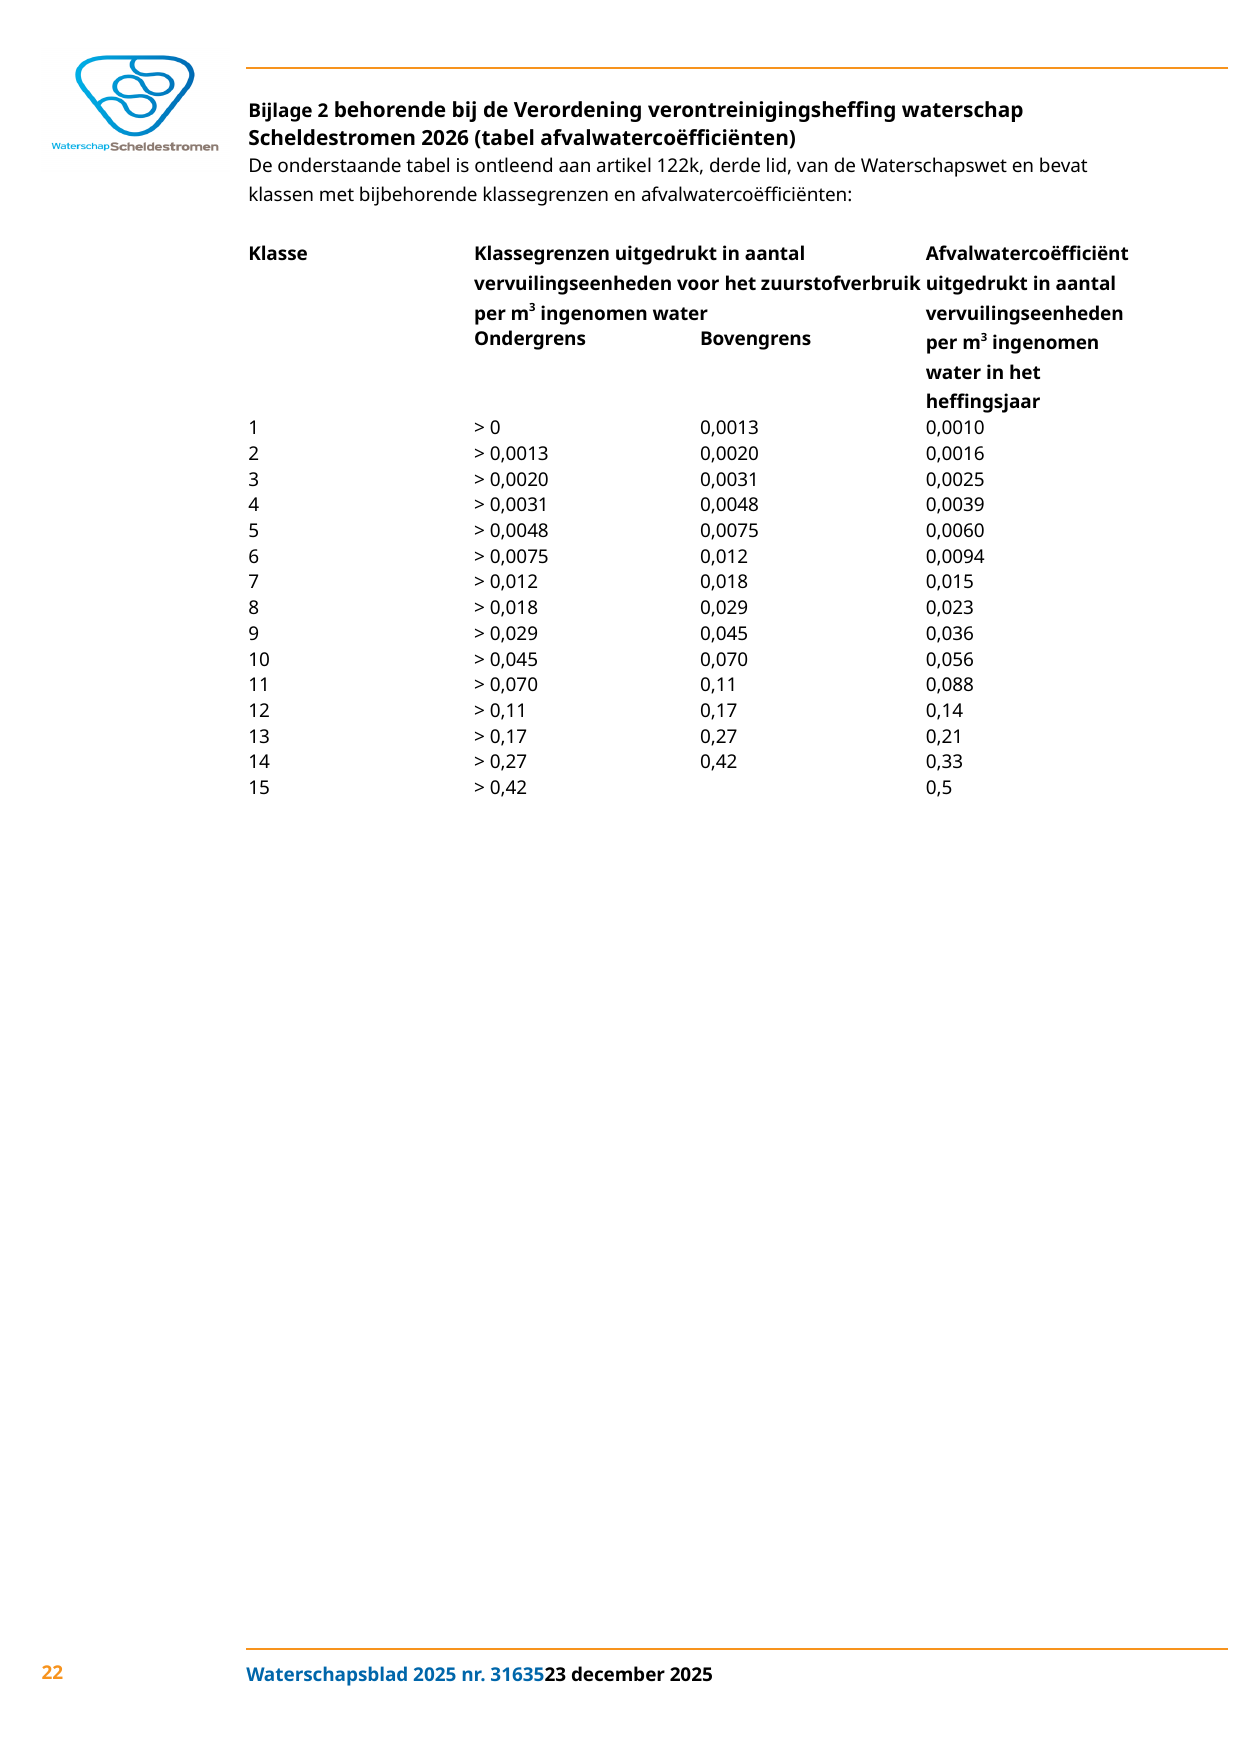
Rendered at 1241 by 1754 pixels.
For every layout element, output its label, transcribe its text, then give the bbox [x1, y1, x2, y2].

table_cell 0,0094 [926, 543, 1152, 569]
table_cell 0,21 [926, 723, 1152, 749]
table_cell 9 [248, 620, 474, 646]
table_cell > 0,27 [474, 749, 700, 774]
table_cell 0,036 [926, 620, 1152, 646]
text Bijlage 2 behorende bij de Verordening verontreinigingsheffing waterschap Scheldestromen 2026 (tabel afvalwatercoëfficiënten) [248, 95, 1152, 152]
table_cell 0,012 [700, 543, 926, 569]
table_cell > 0,070 [474, 672, 700, 697]
table_cell 0,27 [700, 723, 926, 749]
table_cell 0,33 [926, 749, 1152, 774]
table_cell 0,070 [700, 646, 926, 672]
table_cell > 0,045 [474, 646, 700, 672]
table_cell 1 [248, 414, 474, 440]
table_cell 3 [248, 466, 474, 491]
table_cell 0,5 [926, 775, 1152, 800]
table_cell 0,0060 [926, 517, 1152, 543]
table_header Klasse [248, 241, 474, 414]
table_cell 0,029 [700, 594, 926, 620]
table_cell > 0,018 [474, 594, 700, 620]
table_cell > 0,0020 [474, 466, 700, 491]
table_cell 11 [248, 672, 474, 697]
table_cell 7 [248, 569, 474, 594]
table_cell 0,0016 [926, 440, 1152, 466]
table_cell 4 [248, 491, 474, 517]
table_cell > 0 [474, 414, 700, 440]
table_cell 0,015 [926, 569, 1152, 594]
table_cell > 0,42 [474, 775, 700, 800]
table_cell Ondergrens [474, 326, 700, 414]
table_cell 0,0031 [700, 466, 926, 491]
table_cell 10 [248, 646, 474, 672]
table_cell 0,0025 [926, 466, 1152, 491]
table_cell > 0,0013 [474, 440, 700, 466]
table_cell 0,0013 [700, 414, 926, 440]
table_cell 0,0010 [926, 414, 1152, 440]
table_cell [700, 775, 926, 800]
table_cell 0,023 [926, 594, 1152, 620]
table_cell > 0,0031 [474, 491, 700, 517]
table_cell > 0,0048 [474, 517, 700, 543]
table_cell 0,14 [926, 697, 1152, 723]
table_cell 13 [248, 723, 474, 749]
table_cell 0,0039 [926, 491, 1152, 517]
table_cell 0,17 [700, 697, 926, 723]
table_cell 15 [248, 775, 474, 800]
table_cell > 0,029 [474, 620, 700, 646]
table_cell 2 [248, 440, 474, 466]
text De onderstaande tabel is ontleend aan artikel 122k, derde lid, van de Waterschapswet en bevat klassen met bijbehorende klassegrenzen en afvalwatercoëfficiënten: [248, 152, 1152, 207]
table_cell 0,0075 [700, 517, 926, 543]
table_cell 14 [248, 749, 474, 774]
table_cell 0,088 [926, 672, 1152, 697]
table_cell 0,018 [700, 569, 926, 594]
table_cell > 0,11 [474, 697, 700, 723]
table_header Klassegrenzen uitgedrukt in aantal vervuilingseenheden voor het zuurstofverbruik per m3 ingenomen water [474, 241, 926, 326]
table_cell 5 [248, 517, 474, 543]
table_cell 8 [248, 594, 474, 620]
table_cell Bovengrens [700, 326, 926, 414]
table_cell 0,056 [926, 646, 1152, 672]
picture [41, 47, 231, 172]
table_cell 0,42 [700, 749, 926, 774]
table_header Afvalwatercoëfficiënt uitgedrukt in aantal vervuilingseenheden per m3 ingenomen water in het heffingsjaar [926, 241, 1152, 414]
table_cell 0,0048 [700, 491, 926, 517]
table_cell > 0,012 [474, 569, 700, 594]
table_cell 6 [248, 543, 474, 569]
table_cell > 0,0075 [474, 543, 700, 569]
table_cell 12 [248, 697, 474, 723]
table_cell 0,0020 [700, 440, 926, 466]
table_cell 0,11 [700, 672, 926, 697]
table_cell 0,045 [700, 620, 926, 646]
table_cell > 0,17 [474, 723, 700, 749]
